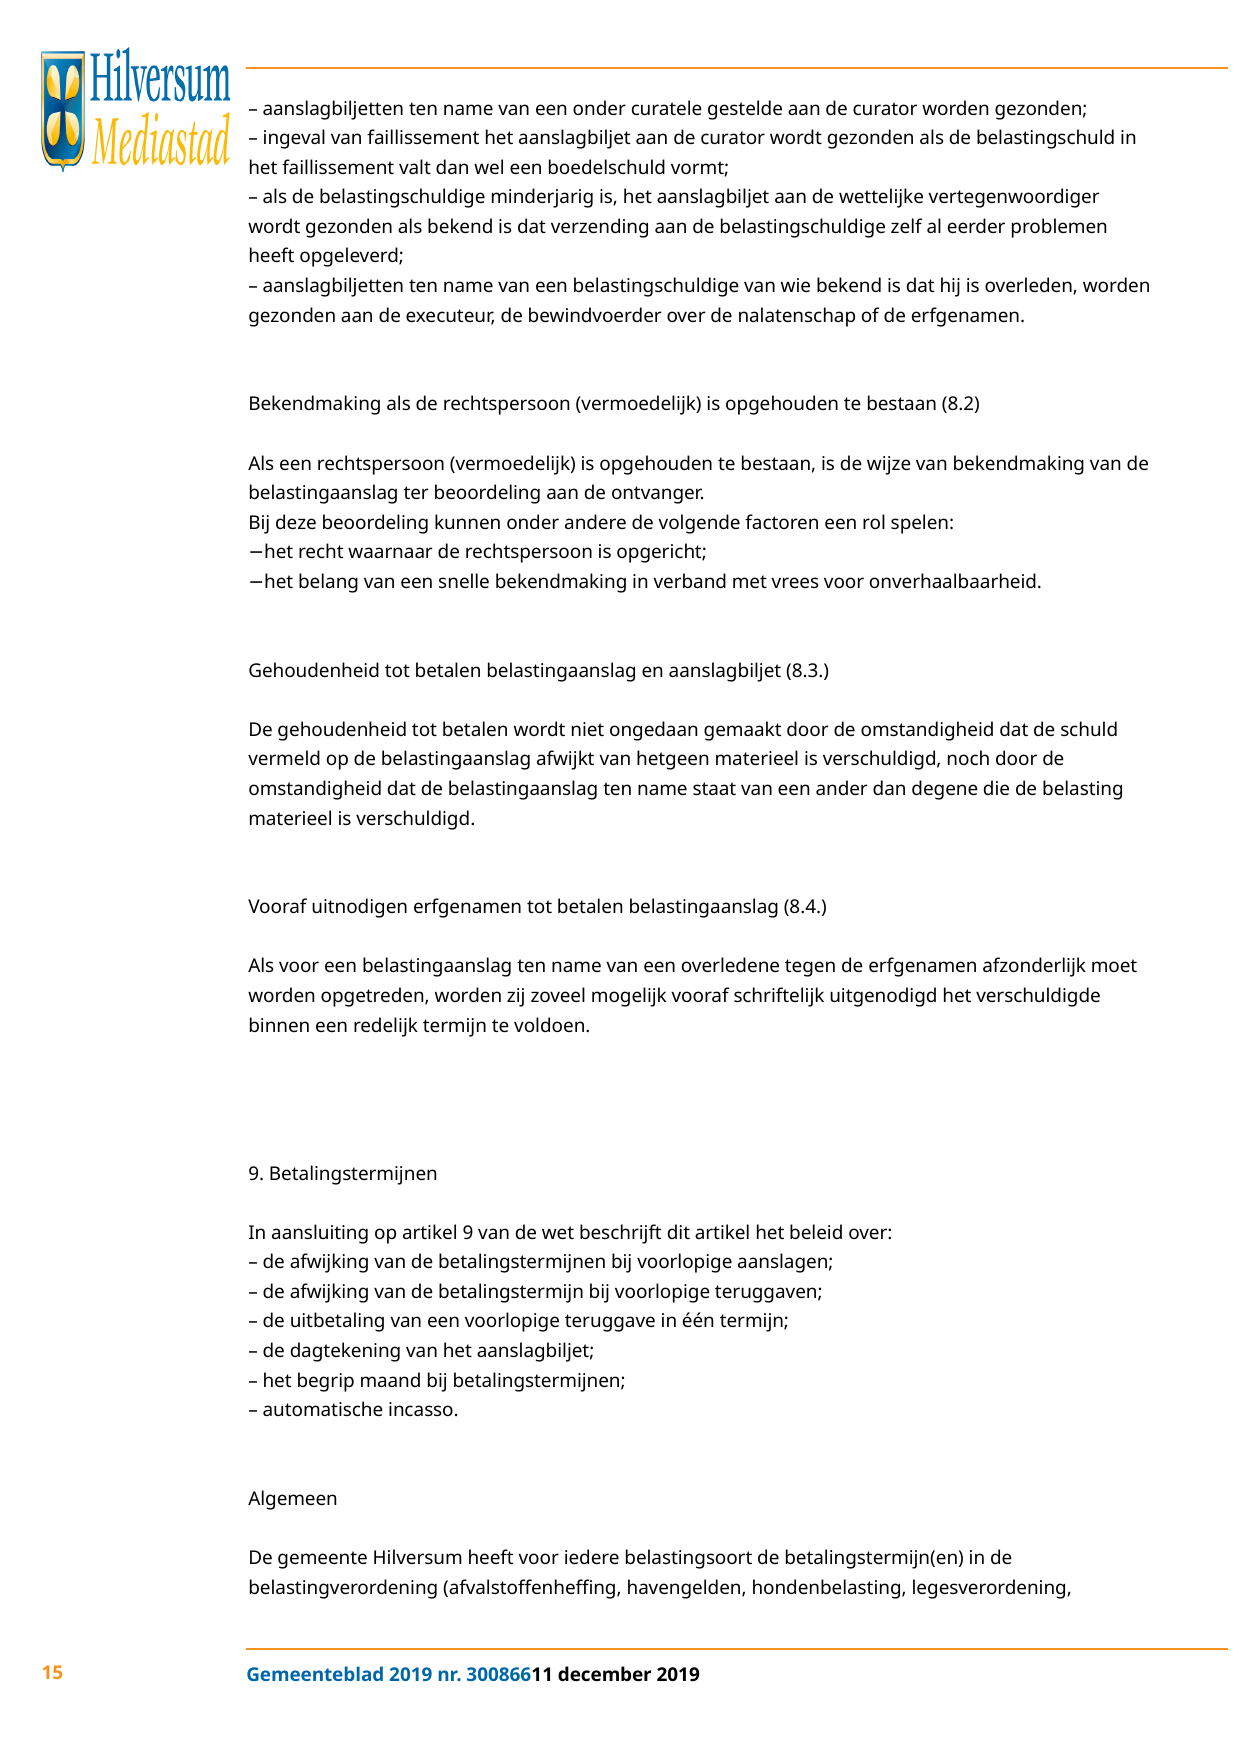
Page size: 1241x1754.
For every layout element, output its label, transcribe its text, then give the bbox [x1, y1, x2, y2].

text −het belang van een snelle bekendmaking in verband met vrees voor onverhaalbaarheid. [248, 568, 1152, 594]
text – het begrip maand bij betalingstermijnen; [248, 1367, 1152, 1393]
text In aansluiting op artikel 9 van de wet beschrijft dit artikel het beleid over: [248, 1219, 1152, 1245]
text – de uitbetaling van een voorlopige teruggave in één termijn; [248, 1308, 1152, 1333]
text De gemeente Hilversum heeft voor iedere belastingsoort de betalingstermijn(en) in de belastingverordening (afvalstoffenheffing, havengelden, hondenbelasting, legesverordening, [248, 1544, 1152, 1600]
text Algemeen [248, 1485, 1152, 1511]
text Vooraf uitnodigen erfgenamen tot betalen belastingaanslag (8.4.) [248, 893, 1152, 919]
text Gehoudenheid tot betalen belastingaanslag en aanslagbiljet (8.3.) [248, 657, 1152, 683]
text Bekendmaking als de rechtspersoon (vermoedelijk) is opgehouden te bestaan (8.2) [248, 391, 1152, 416]
text −het recht waarnaar de rechtspersoon is opgericht; [248, 538, 1152, 564]
text Bij deze beoordeling kunnen onder andere de volgende factoren een rol spelen: [248, 509, 1152, 535]
text – als de belastingschuldige minderjarig is, het aanslagbiljet aan de wettelijke vertegenwoordiger wordt gezonden als bekend is dat verzending aan de belastingschuldige zelf al eerder problemen heeft opgeleverd; [248, 183, 1152, 268]
text Als een rechtspersoon (vermoedelijk) is opgehouden te bestaan, is de wijze van bekendmaking van de belastingaanslag ter beoordeling aan de ontvanger. [248, 450, 1152, 505]
text – ingeval van faillissement het aanslagbiljet aan de curator wordt gezonden als de belastingschuld in het faillissement valt dan wel een boedelschuld vormt; [248, 124, 1152, 180]
text De gehoudenheid tot betalen wordt niet ongedaan gemaakt door de omstandigheid dat de schuld vermeld op de belastingaanslag afwijkt van hetgeen materieel is verschuldigd, noch door de omstandigheid dat de belastingaanslag ten name staat van een ander dan degene die de belasting materieel is verschuldigd. [248, 716, 1152, 831]
text – aanslagbiljetten ten name van een belastingschuldige van wie bekend is dat hij is overleden, worden gezonden aan de executeur, de bewindvoerder over de nalatenschap of de erfgenamen. [248, 272, 1152, 328]
text – de afwijking van de betalingstermijnen bij voorlopige aanslagen; [248, 1248, 1152, 1274]
picture [41, 47, 231, 172]
text Als voor een belastingaanslag ten name van een overledene tegen de erfgenamen afzonderlijk moet worden opgetreden, worden zij zoveel mogelijk vooraf schriftelijk uitgenodigd het verschuldigde binnen een redelijk termijn te voldoen. [248, 953, 1152, 1038]
text – aanslagbiljetten ten name van een onder curatele gestelde aan de curator worden gezonden; [248, 95, 1152, 121]
text 9. Betalingstermijnen [248, 1160, 1152, 1186]
text – automatische incasso. [248, 1396, 1152, 1422]
text – de afwijking van de betalingstermijn bij voorlopige teruggaven; [248, 1278, 1152, 1304]
text – de dagtekening van het aanslagbiljet; [248, 1337, 1152, 1363]
